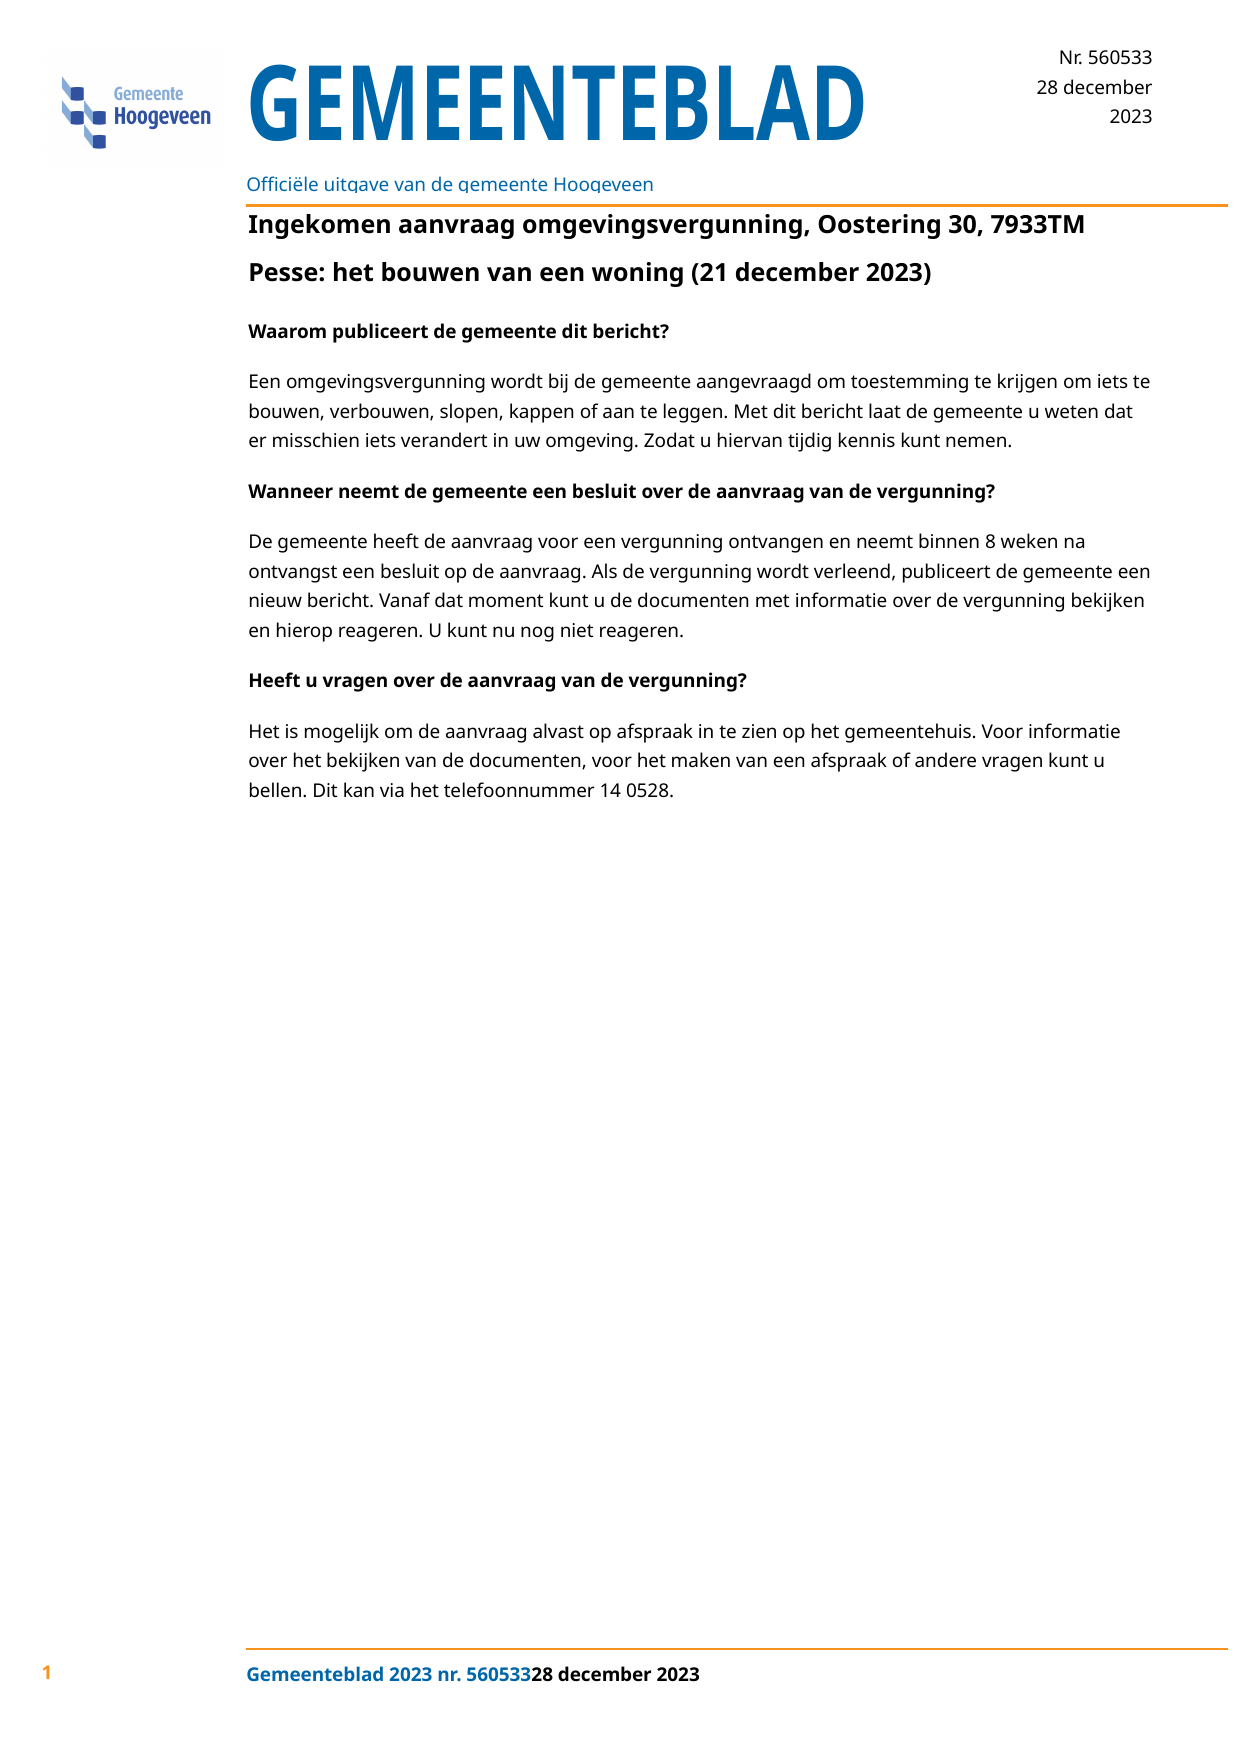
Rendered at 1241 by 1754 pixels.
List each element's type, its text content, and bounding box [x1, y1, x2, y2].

text Waarom publiceert de gemeente dit bericht? [248, 318, 1152, 344]
text Heeft u vragen over de aanvraag van de vergunning? [248, 667, 1152, 693]
text Het is mogelijk om de aanvraag alvast op afspraak in te zien op het gemeentehuis. Voor informatie over het bekijken van de documenten, voor het maken van een afspraak of andere vragen kunt u bellen. Dit kan via het telefoonnummer 14 0528. [248, 718, 1152, 803]
text Ingekomen aanvraag omgevingsvergunning, Oostering 30, 7933TM Pesse: het bouwen van een woning (21 december 2023) [248, 207, 1152, 288]
text De gemeente heeft de aanvraag voor een vergunning ontvangen en neemt binnen 8 weken na ontvangst een besluit op de aanvraag. Als de vergunning wordt verleend, publiceert de gemeente een nieuw bericht. Vanaf dat moment kunt u de documenten met informatie over de vergunning bekijken en hierop reageren. U kunt nu nog niet reageren. [248, 528, 1152, 643]
text Wanneer neemt de gemeente een besluit over de aanvraag van de vergunning? [248, 478, 1152, 504]
picture [41, 47, 231, 172]
text Een omgevingsvergunning wordt bij de gemeente aangevraagd om toestemming te krijgen om iets te bouwen, verbouwen, slopen, kappen of aan te leggen. Met dit bericht laat de gemeente u weten dat er misschien iets verandert in uw omgeving. Zodat u hiervan tijdig kennis kunt nemen. [248, 368, 1152, 453]
